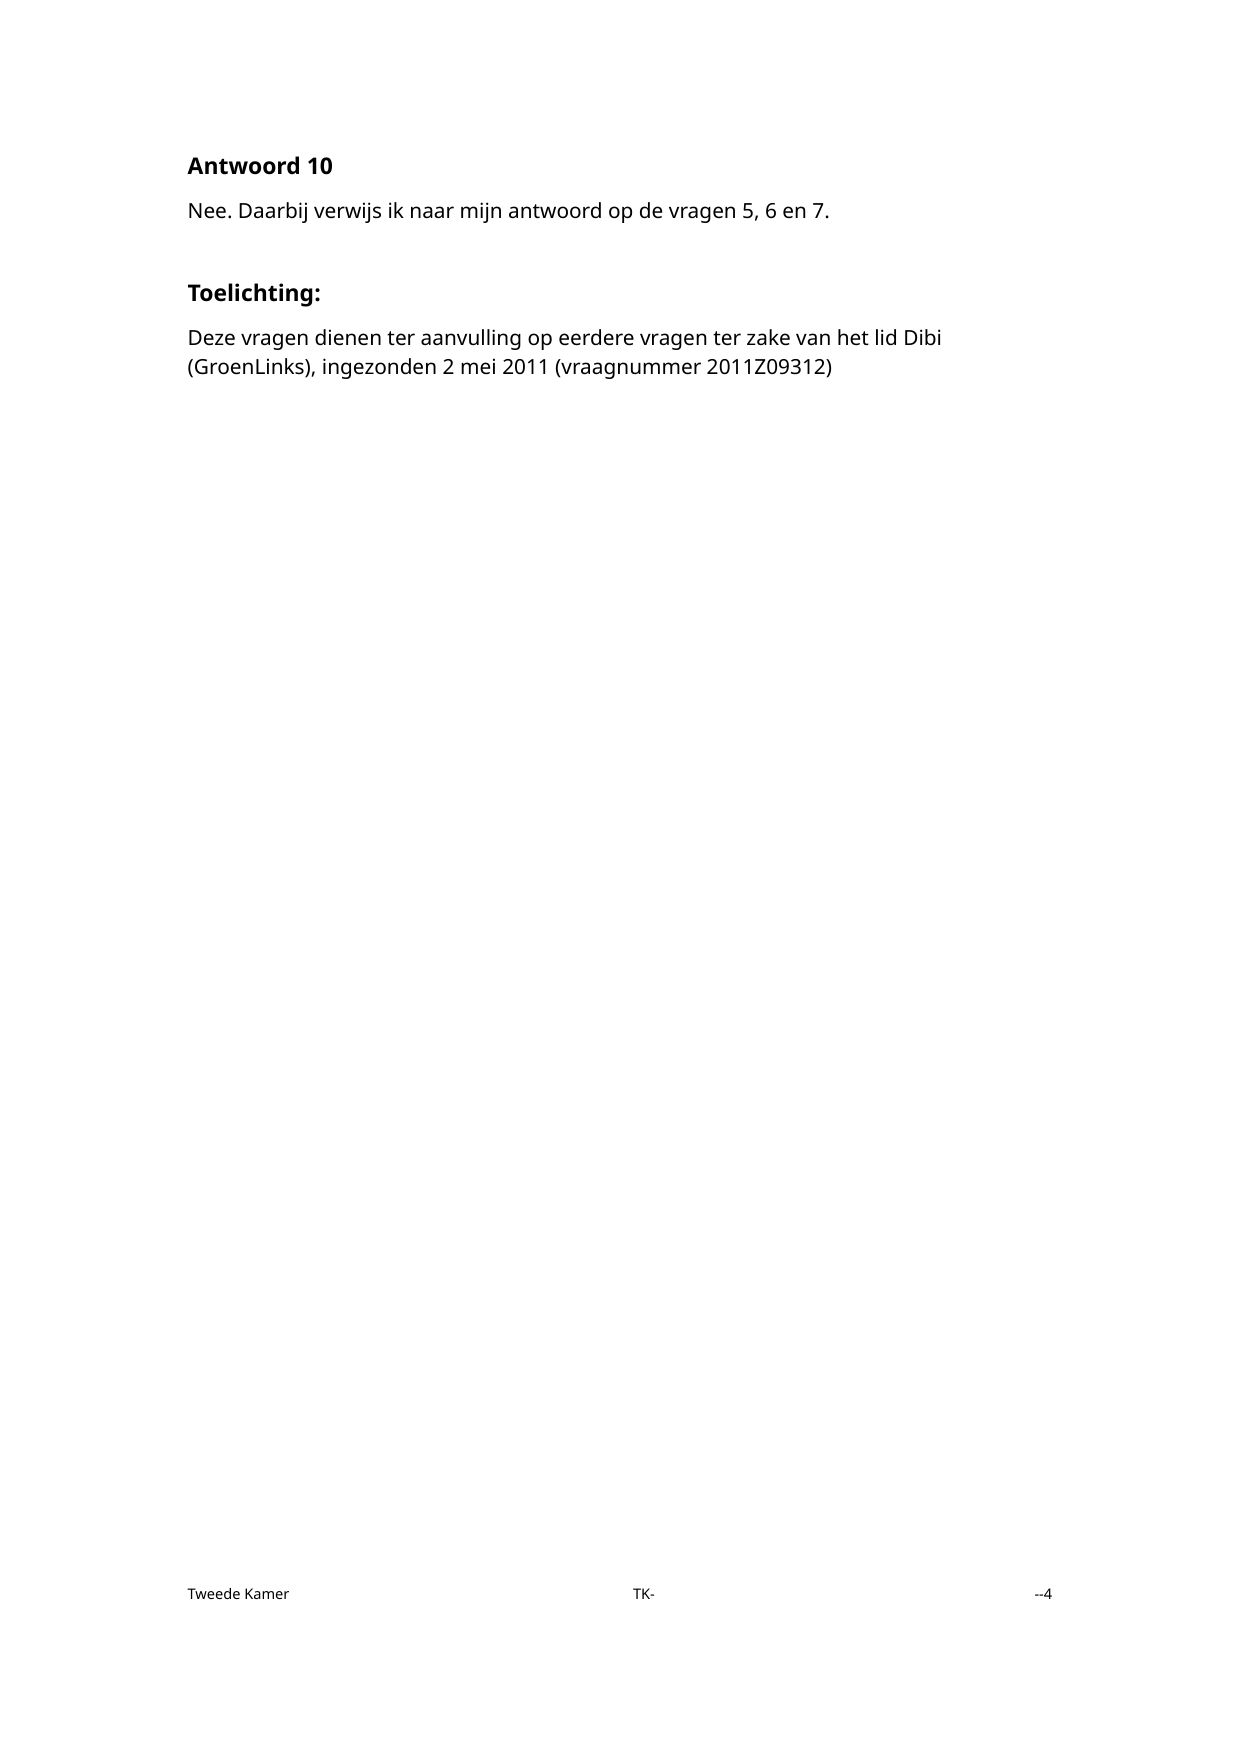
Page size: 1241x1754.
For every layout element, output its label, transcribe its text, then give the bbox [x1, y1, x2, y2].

subtitle Toelichting: [187, 277, 1053, 308]
subtitle Antwoord 10 [187, 150, 1053, 181]
text Deze vragen dienen ter aanvulling op eerdere vragen ter zake van het lid Dibi (GroenLinks), ingezonden 2 mei 2011 (vraagnummer 2011Z09312) [187, 323, 1053, 380]
text Nee. Daarbij verwijs ik naar mijn antwoord op de vragen 5, 6 en 7. [187, 196, 1053, 225]
